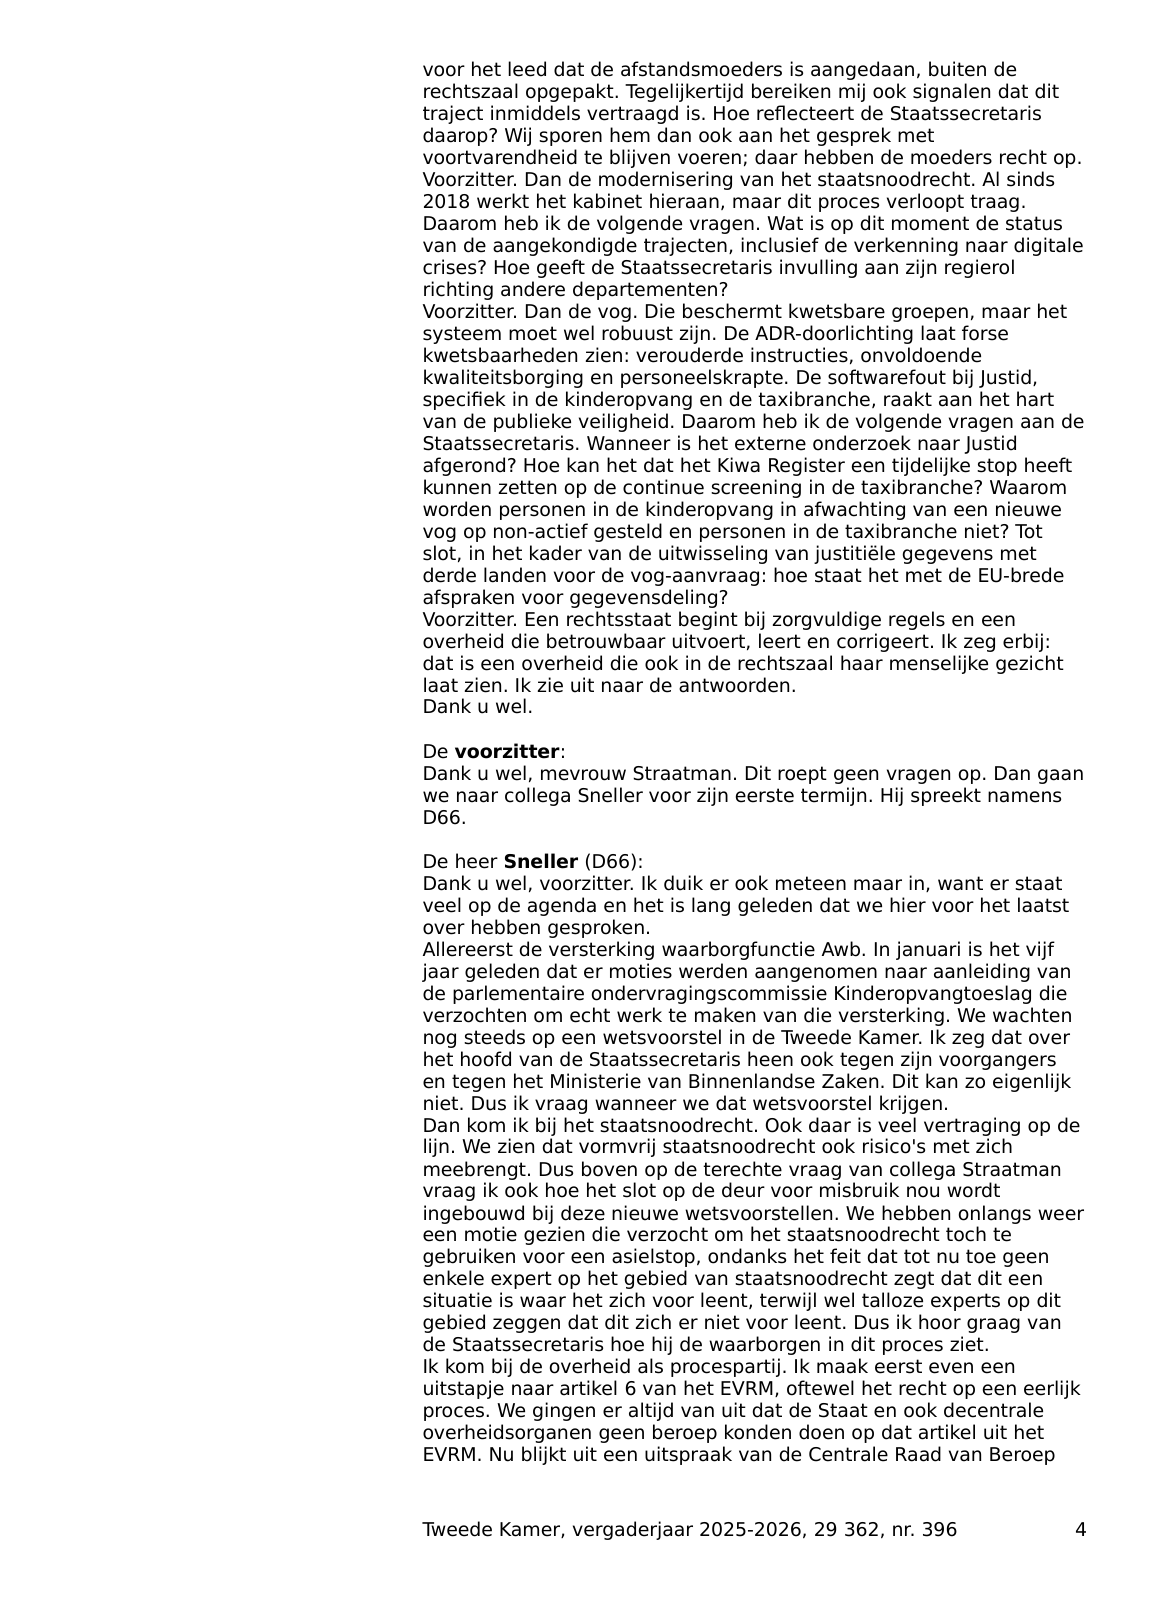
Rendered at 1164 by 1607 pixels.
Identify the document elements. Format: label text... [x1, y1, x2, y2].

text Dank u wel. [422, 696, 1087, 718]
text Dan kom ik bij het staatsnoodrecht. Ook daar is veel vertraging op de lijn. We zien dat vormvrij staatsnoodrecht ook risico's met zich meebrengt. Dus boven op de terechte vraag van collega Straatman vraag ik ook hoe het slot op de deur voor misbruik nou wordt ingebouwd bij deze nieuwe wetsvoorstellen. We hebben onlangs weer een motie gezien die verzocht om het staatsnoodrecht toch te gebruiken voor een asielstop, ondanks het feit dat tot nu toe geen enkele expert op het gebied van staatsnoodrecht zegt dat dit een situatie is waar het zich voor leent, terwijl wel talloze experts op dit gebied zeggen dat dit zich er niet voor leent. Dus ik hoor graag van de Staatssecretaris hoe hij de waarborgen in dit proces ziet. [422, 1114, 1087, 1356]
text Dank u wel, mevrouw Straatman. Dit roept geen vragen op. Dan gaan we naar collega Sneller voor zijn eerste termijn. Hij spreekt namens D66. [422, 763, 1087, 828]
text Voorzitter. Een rechtsstaat begint bij zorgvuldige regels en een overheid die betrouwbaar uitvoert, leert en corrigeert. Ik zeg erbij: dat is een overheid die ook in de rechtszaal haar menselijke gezicht laat zien. Ik zie uit naar de antwoorden. [422, 608, 1087, 696]
text Dank u wel, voorzitter. Ik duik er ook meteen maar in, want er staat veel op de agenda en het is lang geleden dat we hier voor het laatst over hebben gesproken. [422, 873, 1087, 939]
text Voorzitter. Dan de modernisering van het staatsnoodrecht. Al sinds 2018 werkt het kabinet hieraan, maar dit proces verloopt traag. Daarom heb ik de volgende vragen. Wat is op dit moment de status van de aangekondigde trajecten, inclusief de verkenning naar digitale crises? Hoe geeft de Staatssecretaris invulling aan zijn regierol richting andere departementen? [422, 169, 1087, 301]
text Allereerst de versterking waarborgfunctie Awb. In januari is het vijf jaar geleden dat er moties werden aangenomen naar aanleiding van de parlementaire ondervragingscommissie Kinderopvangtoeslag die verzochten om echt werk te maken van die versterking. We wachten nog steeds op een wetsvoorstel in de Tweede Kamer. Ik zeg dat over het hoofd van de Staatssecretaris heen ook tegen zijn voorgangers en tegen het Ministerie van Binnenlandse Zaken. Dit kan zo eigenlijk niet. Dus ik vraag wanneer we dat wetsvoorstel krijgen. [422, 939, 1087, 1114]
text De voorzitter: [422, 741, 1087, 763]
text Ik kom bij de overheid als procespartij. Ik maak eerst even een uitstapje naar artikel 6 van het EVRM, oftewel het recht op een eerlijk proces. We gingen er altijd van uit dat de Staat en ook decentrale overheidsorganen geen beroep konden doen op dat artikel uit het EVRM. Nu blijkt uit een uitspraak van de Centrale Raad van Beroep [422, 1356, 1087, 1466]
text voor het leed dat de afstandsmoeders is aangedaan, buiten de rechtszaal opgepakt. Tegelijkertijd bereiken mij ook signalen dat dit traject inmiddels vertraagd is. Hoe reflecteert de Staatssecretaris daarop? Wij sporen hem dan ook aan het gesprek met voortvarendheid te blijven voeren; daar hebben de moeders recht op. [422, 59, 1087, 169]
text De heer Sneller (D66): [422, 851, 1087, 873]
text Voorzitter. Dan de vog. Die beschermt kwetsbare groepen, maar het systeem moet wel robuust zijn. De ADR-doorlichting laat forse kwetsbaarheden zien: verouderde instructies, onvoldoende kwaliteitsborging en personeelskrapte. De softwarefout bij Justid, specifiek in de kinderopvang en de taxibranche, raakt aan het hart van de publieke veiligheid. Daarom heb ik de volgende vragen aan de Staatssecretaris. Wanneer is het externe onderzoek naar Justid afgerond? Hoe kan het dat het Kiwa Register een tijdelijke stop heeft kunnen zetten op de continue screening in de taxibranche? Waarom worden personen in de kinderopvang in afwachting van een nieuwe vog op non-actief gesteld en personen in de taxibranche niet? Tot slot, in het kader van de uitwisseling van justitiële gegevens met derde landen voor de vog-aanvraag: hoe staat het met de EU-brede afspraken voor gegevensdeling? [422, 301, 1087, 608]
